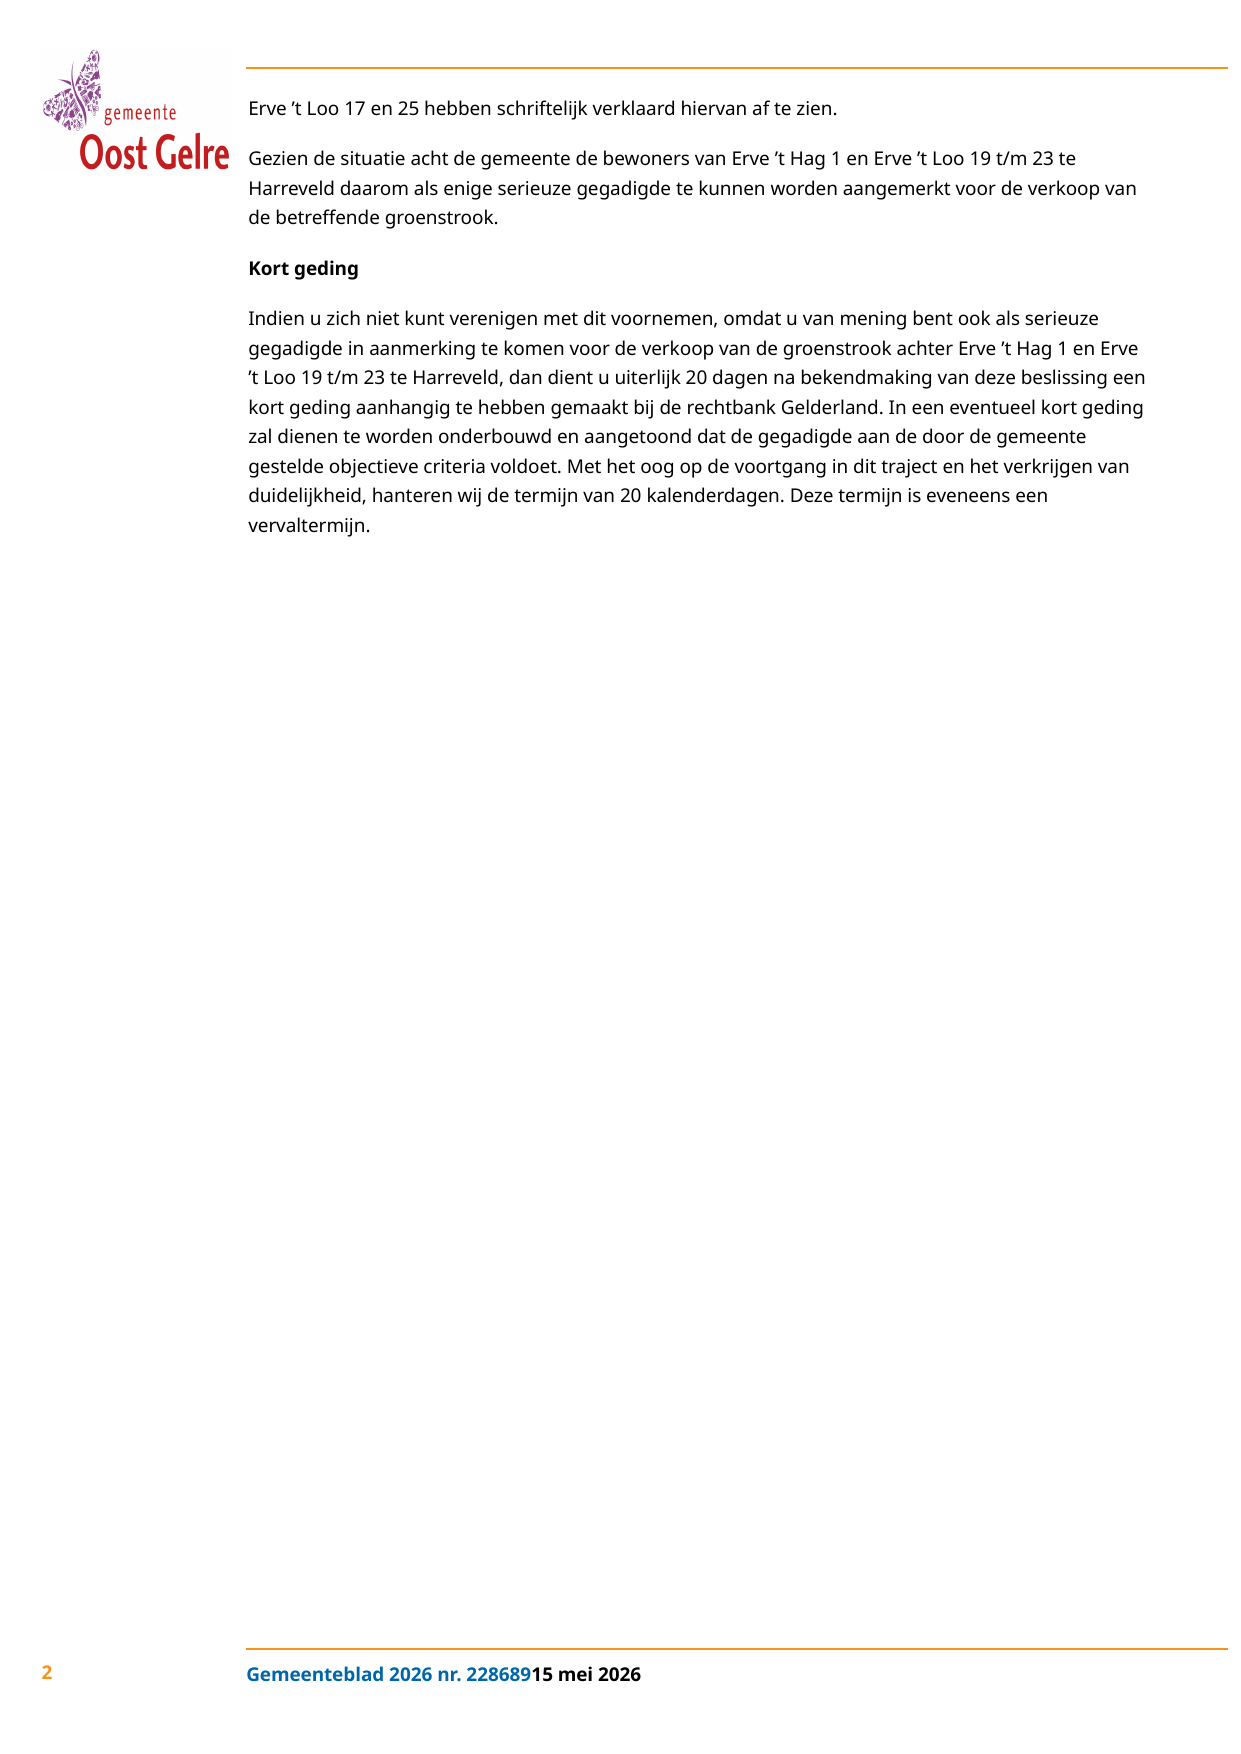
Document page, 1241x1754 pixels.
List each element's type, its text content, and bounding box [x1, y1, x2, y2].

text Erve ’t Loo 17 en 25 hebben schriftelijk verklaard hiervan af te zien. [248, 95, 1152, 121]
picture [41, 47, 231, 172]
text Gezien de situatie acht de gemeente de bewoners van Erve ’t Hag 1 en Erve ’t Loo 19 t/m 23 te Harreveld daarom als enige serieuze gegadigde te kunnen worden aangemerkt voor de verkoop van de betreffende groenstrook. [248, 145, 1152, 230]
text Kort geding [248, 255, 1152, 281]
text Indien u zich niet kunt verenigen met dit voornemen, omdat u van mening bent ook als serieuze gegadigde in aanmerking te komen voor de verkoop van de groenstrook achter Erve ’t Hag 1 en Erve ’t Loo 19 t/m 23 te Harreveld, dan dient u uiterlijk 20 dagen na bekendmaking van deze beslissing een kort geding aanhangig te hebben gemaakt bij de rechtbank Gelderland. In een eventueel kort geding zal dienen te worden onderbouwd en aangetoond dat de gegadigde aan de door de gemeente gestelde objectieve criteria voldoet. Met het oog op de voortgang in dit traject en het verkrijgen van duidelijkheid, hanteren wij de termijn van 20 kalenderdagen. Deze termijn is eveneens een vervaltermijn. [248, 305, 1152, 538]
